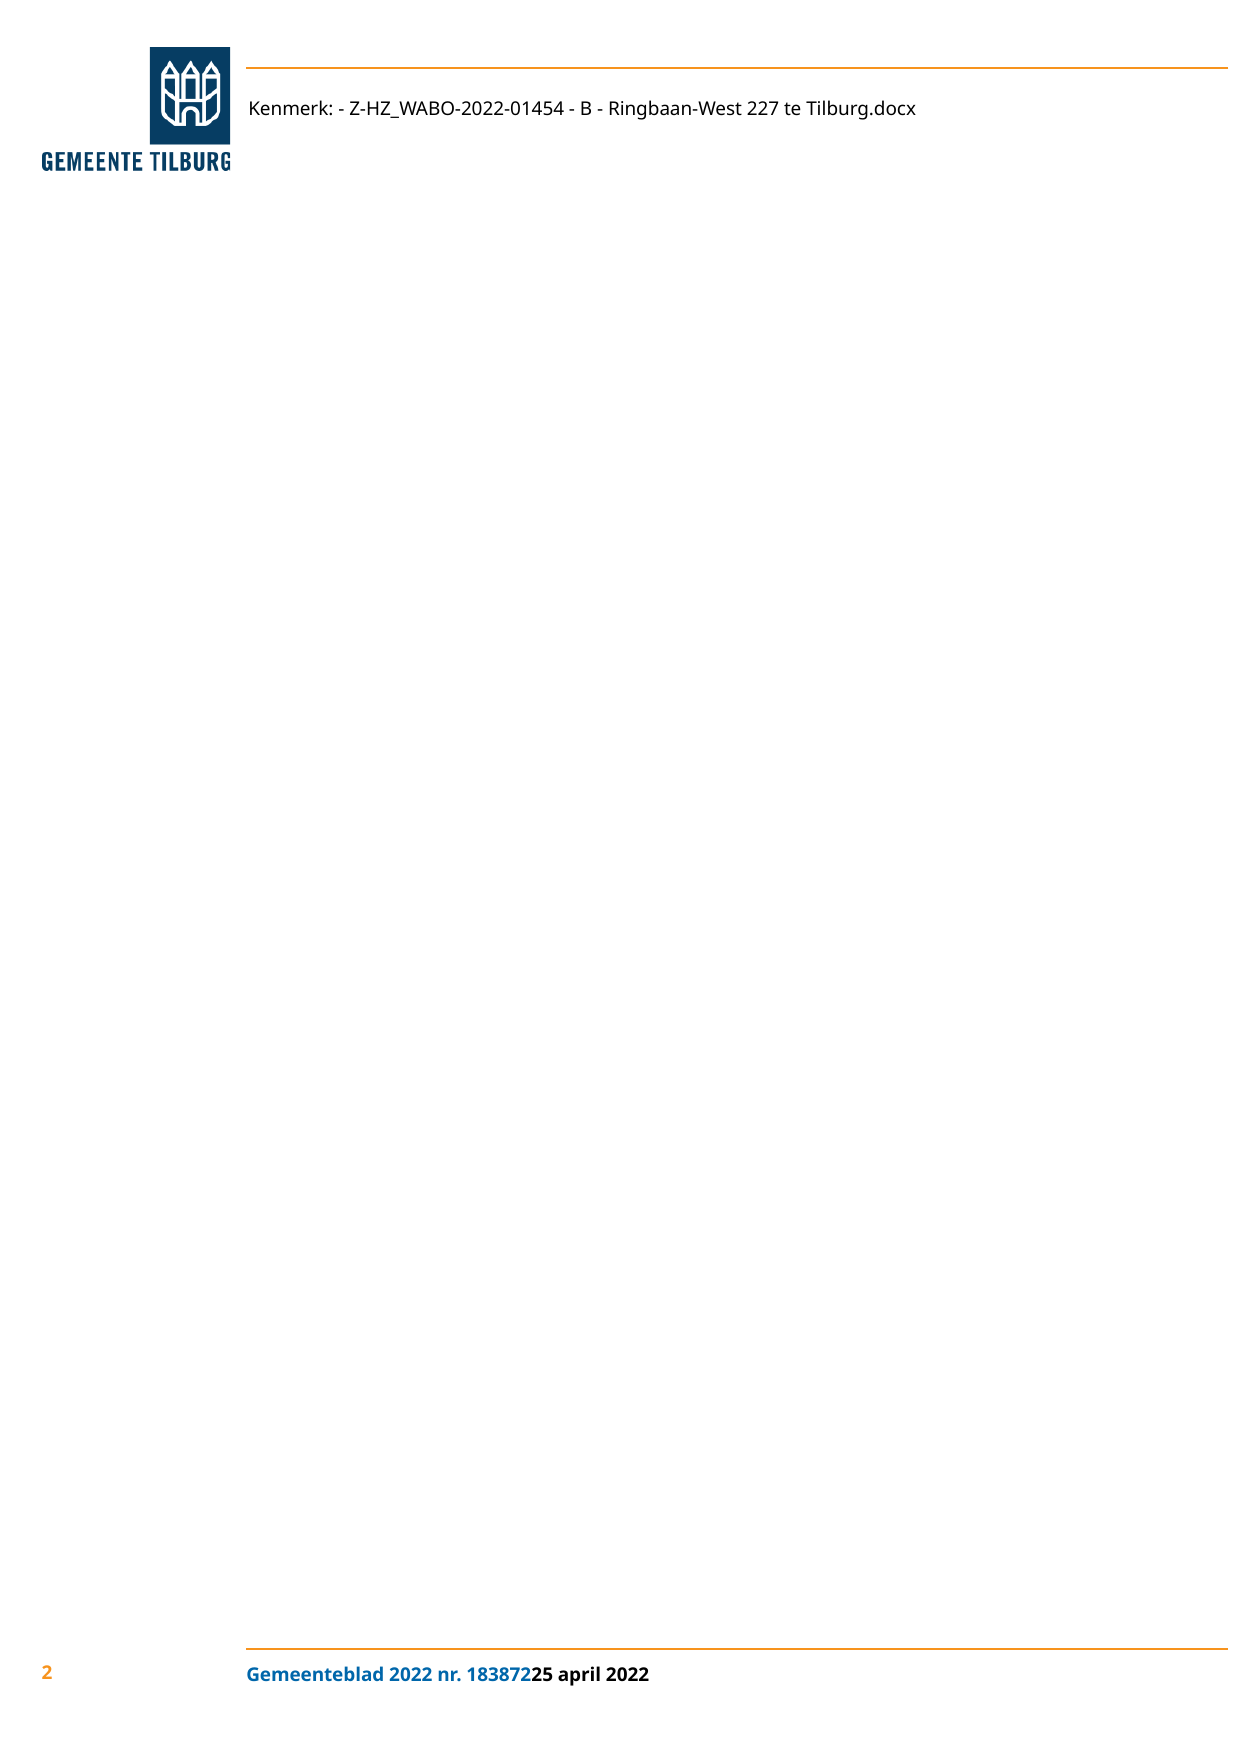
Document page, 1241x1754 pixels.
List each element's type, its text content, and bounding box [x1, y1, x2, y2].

text Kenmerk: - Z-HZ_WABO-2022-01454 - B - Ringbaan-West 227 te Tilburg.docx [248, 95, 1152, 121]
picture [41, 47, 231, 172]
